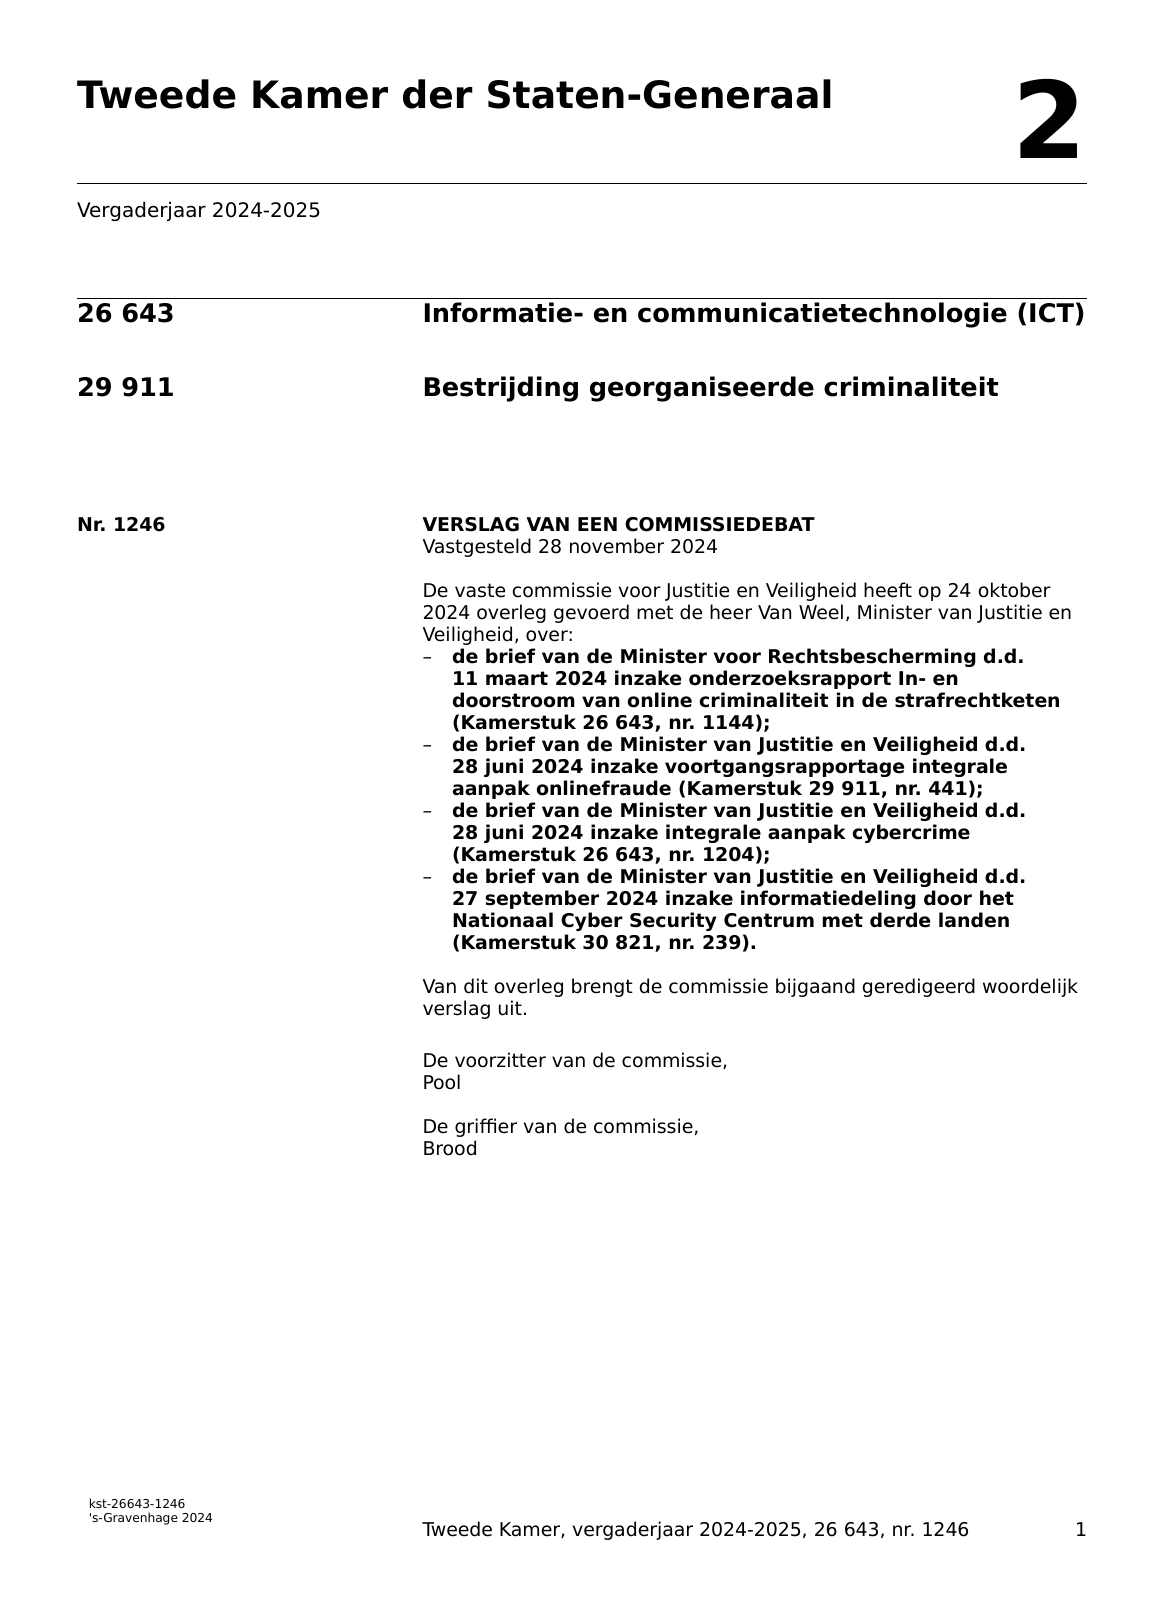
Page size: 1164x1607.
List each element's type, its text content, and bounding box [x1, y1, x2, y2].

text De voorzitter van de commissie, Pool [422, 1050, 1087, 1094]
text 's-Gravenhage 2024 [88, 1511, 323, 1525]
text De griffier van de commissie, Brood [422, 1116, 1087, 1160]
text kst-26643-1246 [88, 1497, 323, 1511]
text – de brief van de Minister van Justitie en Veiligheid d.d. 28 juni 2024 inzake integrale aanpak cybercrime (Kamerstuk 26 643, nr. 1204); [422, 800, 1087, 866]
table_header Tweede Kamer der Staten-Generaal [77, 59, 886, 183]
table_header 2 [886, 59, 1087, 183]
text Van dit overleg brengt de commissie bijgaand geredigeerd woordelijk verslag uit. [422, 976, 1087, 1020]
subtitle 26 643 Informatie- en communicatietechnologie (ICT) [77, 299, 1087, 329]
subtitle 29 911 Bestrijding georganiseerde criminaliteit [77, 373, 1087, 403]
text – de brief van de Minister van Justitie en Veiligheid d.d. 28 juni 2024 inzake voortgangsrapportage integrale aanpak onlinefraude (Kamerstuk 29 911, nr. 441); [422, 734, 1087, 800]
text – de brief van de Minister voor Rechtsbescherming d.d. 11 maart 2024 inzake onderzoeksrapport In- en doorstroom van online criminaliteit in de strafrechtketen (Kamerstuk 26 643, nr. 1144); [422, 646, 1087, 734]
text – de brief van de Minister van Justitie en Veiligheid d.d. 27 september 2024 inzake informatiedeling door het Nationaal Cyber Security Centrum met derde landen (Kamerstuk 30 821, nr. 239). [422, 866, 1087, 953]
table_cell Vergaderjaar 2024-2025 [77, 184, 1087, 298]
text De vaste commissie voor Justitie en Veiligheid heeft op 24 oktober 2024 overleg gevoerd met de heer Van Weel, Minister van Justitie en Veiligheid, over: [422, 580, 1087, 646]
subtitle Nr. 1246 VERSLAG VAN EEN COMMISSIEDEBAT [77, 514, 1087, 536]
text Vastgesteld 28 november 2024 [422, 536, 1087, 558]
